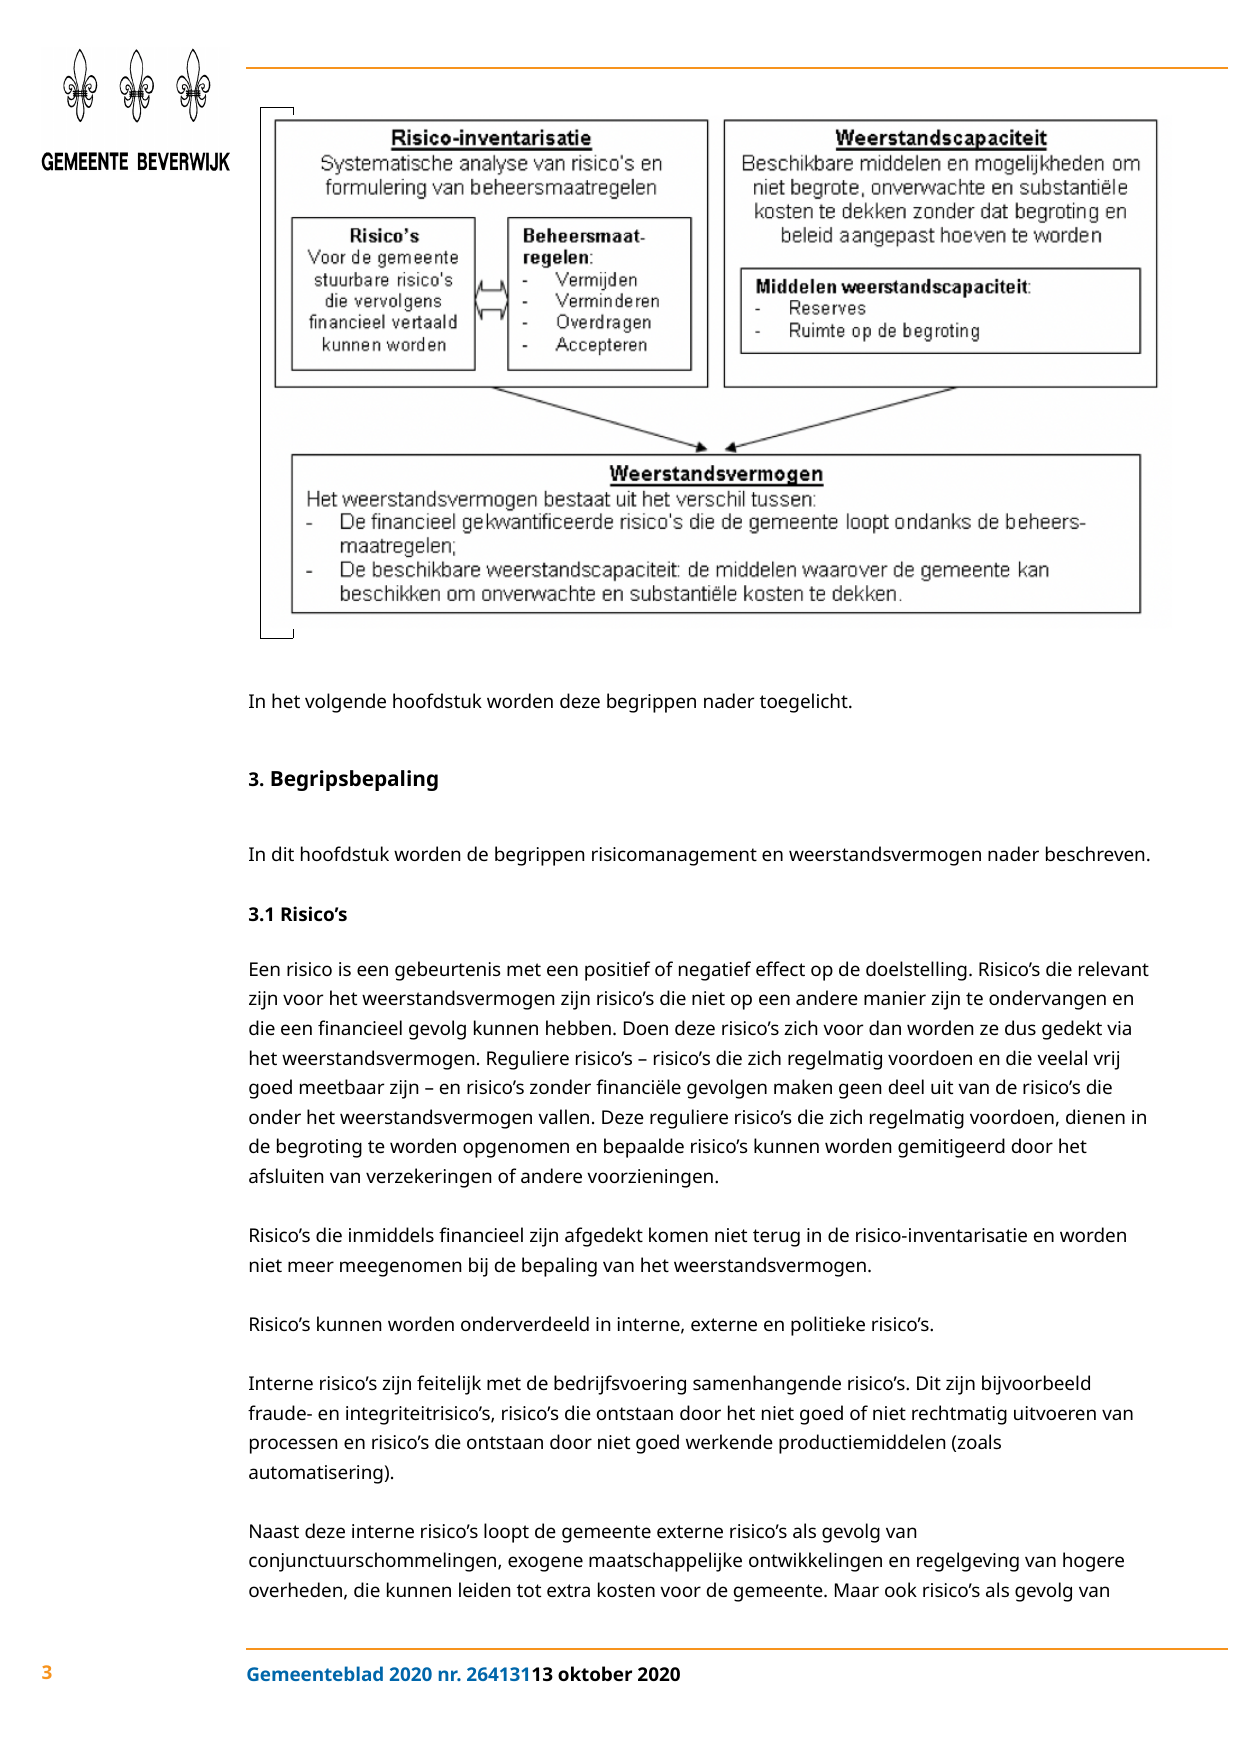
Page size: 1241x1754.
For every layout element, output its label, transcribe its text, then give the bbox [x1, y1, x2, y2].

picture [41, 47, 231, 172]
text Risico’s kunnen worden onderverdeeld in interne, externe en politieke risico’s. [248, 1311, 1152, 1337]
picture [268, 115, 1173, 629]
text In het volgende hoofdstuk worden deze begrippen nader toegelicht. [248, 689, 1152, 714]
text In dit hoofdstuk worden de begrippen risicomanagement en weerstandsvermogen nader beschreven. [248, 842, 1152, 867]
text Een risico is een gebeurtenis met een positief of negatief effect op de doelstelling. Risico’s die relevant zijn voor het weerstandsvermogen zijn risico’s die niet op een andere manier zijn te ondervangen en die een financieel gevolg kunnen hebben. Doen deze risico’s zich voor dan worden ze dus gedekt via het weerstandsvermogen. Reguliere risico’s – risico’s die zich regelmatig voordoen en die veelal vrij goed meetbaar zijn – en risico’s zonder financiële gevolgen maken geen deel uit van de risico’s die onder het weerstandsvermogen vallen. Deze reguliere risico’s die zich regelmatig voordoen, dienen in de begroting te worden opgenomen en bepaalde risico’s kunnen worden gemitigeerd door het afsluiten van verzekeringen of andere voorzieningen. [248, 956, 1152, 1189]
text Interne risico’s zijn feitelijk met de bedrijfsvoering samenhangende risico’s. Dit zijn bijvoorbeeld fraude- en integriteitrisico’s, risico’s die ontstaan door het niet goed of niet rechtmatig uitvoeren van processen en risico’s die ontstaan door niet goed werkende productiemiddelen (zoals automatisering). [248, 1370, 1152, 1485]
text Risico’s die inmiddels financieel zijn afgedekt komen niet terug in de risico-inventarisatie en worden niet meer meegenomen bij de bepaling van het weerstandsvermogen. [248, 1222, 1152, 1278]
text 3. Begripsbepaling [248, 764, 1152, 792]
text Naast deze interne risico’s loopt de gemeente externe risico’s als gevolg van conjunctuurschommelingen, exogene maatschappelijke ontwikkelingen en regelgeving van hogere overheden, die kunnen leiden tot extra kosten voor de gemeente. Maar ook risico’s als gevolg van [248, 1518, 1152, 1603]
text 3.1 Risico’s [248, 901, 1152, 926]
